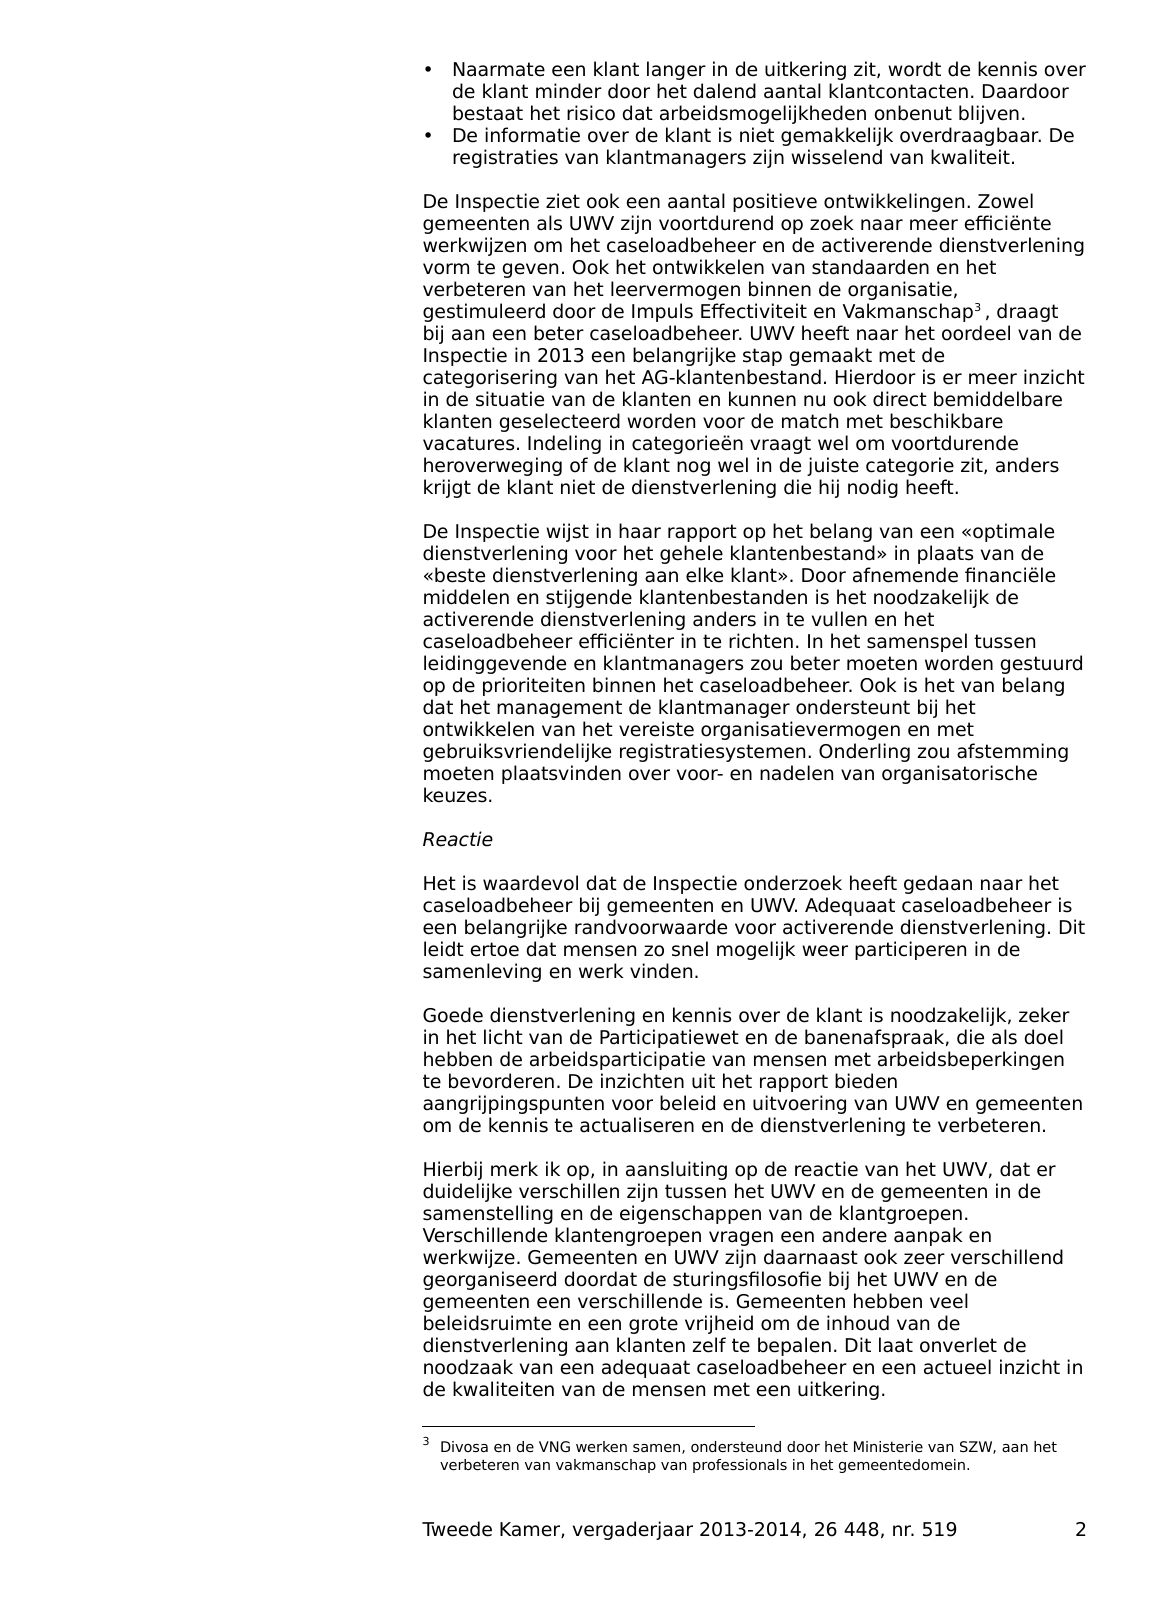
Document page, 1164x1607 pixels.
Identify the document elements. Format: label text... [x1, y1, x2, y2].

text Hierbij merk ik op, in aansluiting op de reactie van het UWV, dat er duidelijke verschillen zijn tussen het UWV en de gemeenten in de samenstelling en de eigenschappen van de klantgroepen. Verschillende klantengroepen vragen een andere aanpak en werkwijze. Gemeenten en UWV zijn daarnaast ook zeer verschillend georganiseerd doordat de sturingsfilosofie bij het UWV en de gemeenten een verschillende is. Gemeenten hebben veel beleidsruimte en een grote vrijheid om de inhoud van de dienstverlening aan klanten zelf te bepalen. Dit laat onverlet de noodzaak van een adequaat caseloadbeheer en een actueel inzicht in de kwaliteiten van de mensen met een uitkering. [422, 1159, 1087, 1401]
subtitle Reactie [422, 829, 1087, 851]
text Het is waardevol dat de Inspectie onderzoek heeft gedaan naar het caseloadbeheer bij gemeenten en UWV. Adequaat caseloadbeheer is een belangrijke randvoorwaarde voor activerende dienstverlening. Dit leidt ertoe dat mensen zo snel mogelijk weer participeren in de samenleving en werk vinden. [422, 873, 1087, 983]
text • Naarmate een klant langer in de uitkering zit, wordt de kennis over de klant minder door het dalend aantal klantcontacten. Daardoor bestaat het risico dat arbeidsmogelijkheden onbenut blijven. [422, 59, 1087, 125]
text De Inspectie ziet ook een aantal positieve ontwikkelingen. Zowel gemeenten als UWV zijn voortdurend op zoek naar meer efficiënte werkwijzen om het caseloadbeheer en de activerende dienstverlening vorm te geven. Ook het ontwikkelen van standaarden en het verbeteren van het leervermogen binnen de organisatie, gestimuleerd door de Impuls Effectiviteit en Vakmanschap, draagt bij aan een beter caseloadbeheer. UWV heeft naar het oordeel van de Inspectie in 2013 een belangrijke stap gemaakt met de categorisering van het AG-klantenbestand. Hierdoor is er meer inzicht in de situatie van de klanten en kunnen nu ook direct bemiddelbare klanten geselecteerd worden voor de match met beschikbare vacatures. Indeling in categorieën vraagt wel om voortdurende heroverweging of de klant nog wel in de juiste categorie zit, anders krijgt de klant niet de dienstverlening die hij nodig heeft. [422, 191, 1087, 499]
text • De informatie over de klant is niet gemakkelijk overdraagbaar. De registraties van klantmanagers zijn wisselend van kwaliteit. [422, 125, 1087, 169]
text De Inspectie wijst in haar rapport op het belang van een «optimale dienstverlening voor het gehele klantenbestand» in plaats van de «beste dienstverlening aan elke klant». Door afnemende financiële middelen en stijgende klantenbestanden is het noodzakelijk de activerende dienstverlening anders in te vullen en het caseloadbeheer efficiënter in te richten. In het samenspel tussen leidinggevende en klantmanagers zou beter moeten worden gestuurd op de prioriteiten binnen het caseloadbeheer. Ook is het van belang dat het management de klantmanager ondersteunt bij het ontwikkelen van het vereiste organisatievermogen en met gebruiksvriendelijke registratiesystemen. Onderling zou afstemming moeten plaatsvinden over voor- en nadelen van organisatorische keuzes. [422, 521, 1087, 807]
text Goede dienstverlening en kennis over de klant is noodzakelijk, zeker in het licht van de Participatiewet en de banenafspraak, die als doel hebben de arbeidsparticipatie van mensen met arbeidsbeperkingen te bevorderen. De inzichten uit het rapport bieden aangrijpingspunten voor beleid en uitvoering van UWV en gemeenten om de kennis te actualiseren en de dienstverlening te verbeteren. [422, 1005, 1087, 1137]
text Divosa en de VNG werken samen, ondersteund door het Ministerie van SZW, aan het verbeteren van vakmanschap van professionals in het gemeentedomein. [422, 1435, 1087, 1474]
